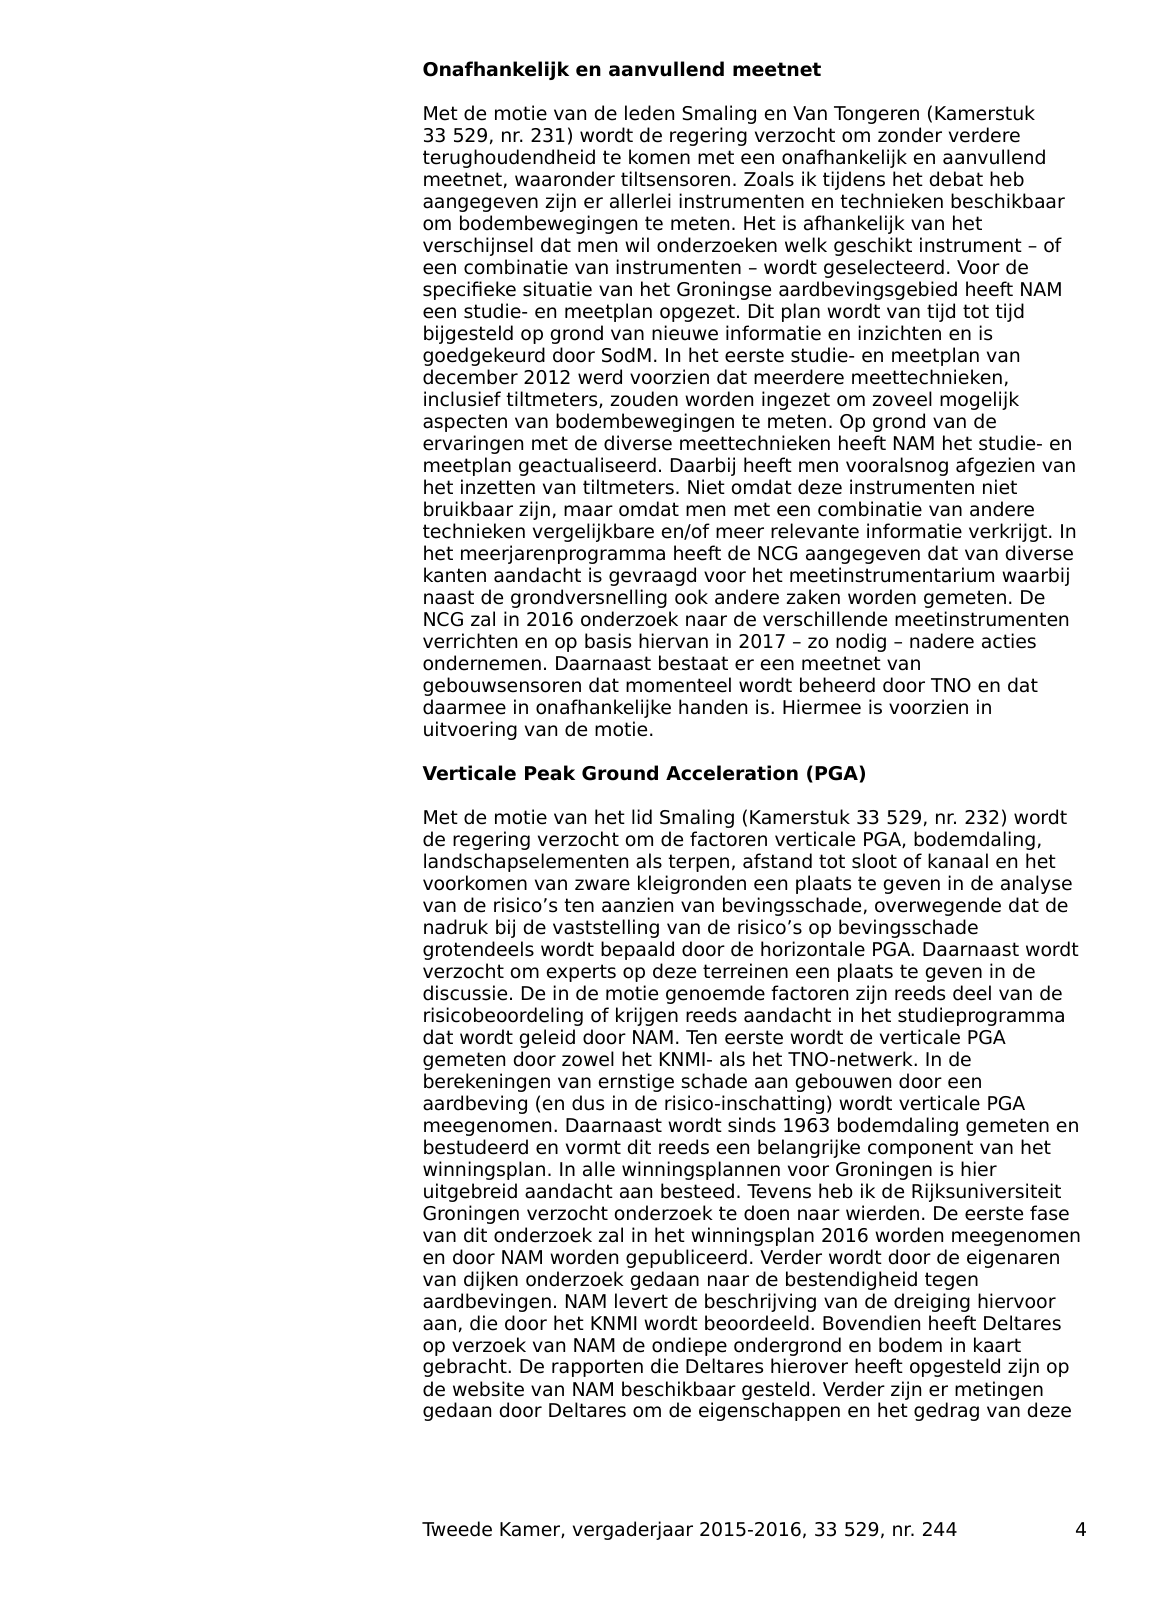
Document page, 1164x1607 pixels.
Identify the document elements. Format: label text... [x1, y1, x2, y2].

text Met de motie van het lid Smaling (Kamerstuk 33 529, nr. 232) wordt de regering verzocht om de factoren verticale PGA, bodemdaling, landschapselementen als terpen, afstand tot sloot of kanaal en het voorkomen van zware kleigronden een plaats te geven in de analyse van de risico’s ten aanzien van bevingsschade, overwegende dat de nadruk bij de vaststelling van de risico’s op bevingsschade grotendeels wordt bepaald door de horizontale PGA. Daarnaast wordt verzocht om experts op deze terreinen een plaats te geven in de discussie. De in de motie genoemde factoren zijn reeds deel van de risicobeoordeling of krijgen reeds aandacht in het studieprogramma dat wordt geleid door NAM. Ten eerste wordt de verticale PGA gemeten door zowel het KNMI- als het TNO-netwerk. In de berekeningen van ernstige schade aan gebouwen door een aardbeving (en dus in de risico-inschatting) wordt verticale PGA meegenomen. Daarnaast wordt sinds 1963 bodemdaling gemeten en bestudeerd en vormt dit reeds een belangrijke component van het winningsplan. In alle winningsplannen voor Groningen is hier uitgebreid aandacht aan besteed. Tevens heb ik de Rijksuniversiteit Groningen verzocht onderzoek te doen naar wierden. De eerste fase van dit onderzoek zal in het winningsplan 2016 worden meegenomen en door NAM worden gepubliceerd. Verder wordt door de eigenaren van dijken onderzoek gedaan naar de bestendigheid tegen aardbevingen. NAM levert de beschrijving van de dreiging hiervoor aan, die door het KNMI wordt beoordeeld. Bovendien heeft Deltares op verzoek van NAM de ondiepe ondergrond en bodem in kaart gebracht. De rapporten die Deltares hierover heeft opgesteld zijn op de website van NAM beschikbaar gesteld. Verder zijn er metingen gedaan door Deltares om de eigenschappen en het gedrag van deze [422, 807, 1087, 1422]
subtitle Verticale Peak Ground Acceleration (PGA) [422, 763, 1087, 785]
subtitle Onafhankelijk en aanvullend meetnet [422, 59, 1087, 81]
text Met de motie van de leden Smaling en Van Tongeren (Kamerstuk 33 529, nr. 231) wordt de regering verzocht om zonder verdere terughoudendheid te komen met een onafhankelijk en aanvullend meetnet, waaronder tiltsensoren. Zoals ik tijdens het debat heb aangegeven zijn er allerlei instrumenten en technieken beschikbaar om bodembewegingen te meten. Het is afhankelijk van het verschijnsel dat men wil onderzoeken welk geschikt instrument – of een combinatie van instrumenten – wordt geselecteerd. Voor de specifieke situatie van het Groningse aardbevingsgebied heeft NAM een studie- en meetplan opgezet. Dit plan wordt van tijd tot tijd bijgesteld op grond van nieuwe informatie en inzichten en is goedgekeurd door SodM. In het eerste studie- en meetplan van december 2012 werd voorzien dat meerdere meettechnieken, inclusief tiltmeters, zouden worden ingezet om zoveel mogelijk aspecten van bodembewegingen te meten. Op grond van de ervaringen met de diverse meettechnieken heeft NAM het studie- en meetplan geactualiseerd. Daarbij heeft men vooralsnog afgezien van het inzetten van tiltmeters. Niet omdat deze instrumenten niet bruikbaar zijn, maar omdat men met een combinatie van andere technieken vergelijkbare en/of meer relevante informatie verkrijgt. In het meerjarenprogramma heeft de NCG aangegeven dat van diverse kanten aandacht is gevraagd voor het meetinstrumentarium waarbij naast de grondversnelling ook andere zaken worden gemeten. De NCG zal in 2016 onderzoek naar de verschillende meetinstrumenten verrichten en op basis hiervan in 2017 – zo nodig – nadere acties ondernemen. Daarnaast bestaat er een meetnet van gebouwsensoren dat momenteel wordt beheerd door TNO en dat daarmee in onafhankelijke handen is. Hiermee is voorzien in uitvoering van de motie. [422, 103, 1087, 741]
